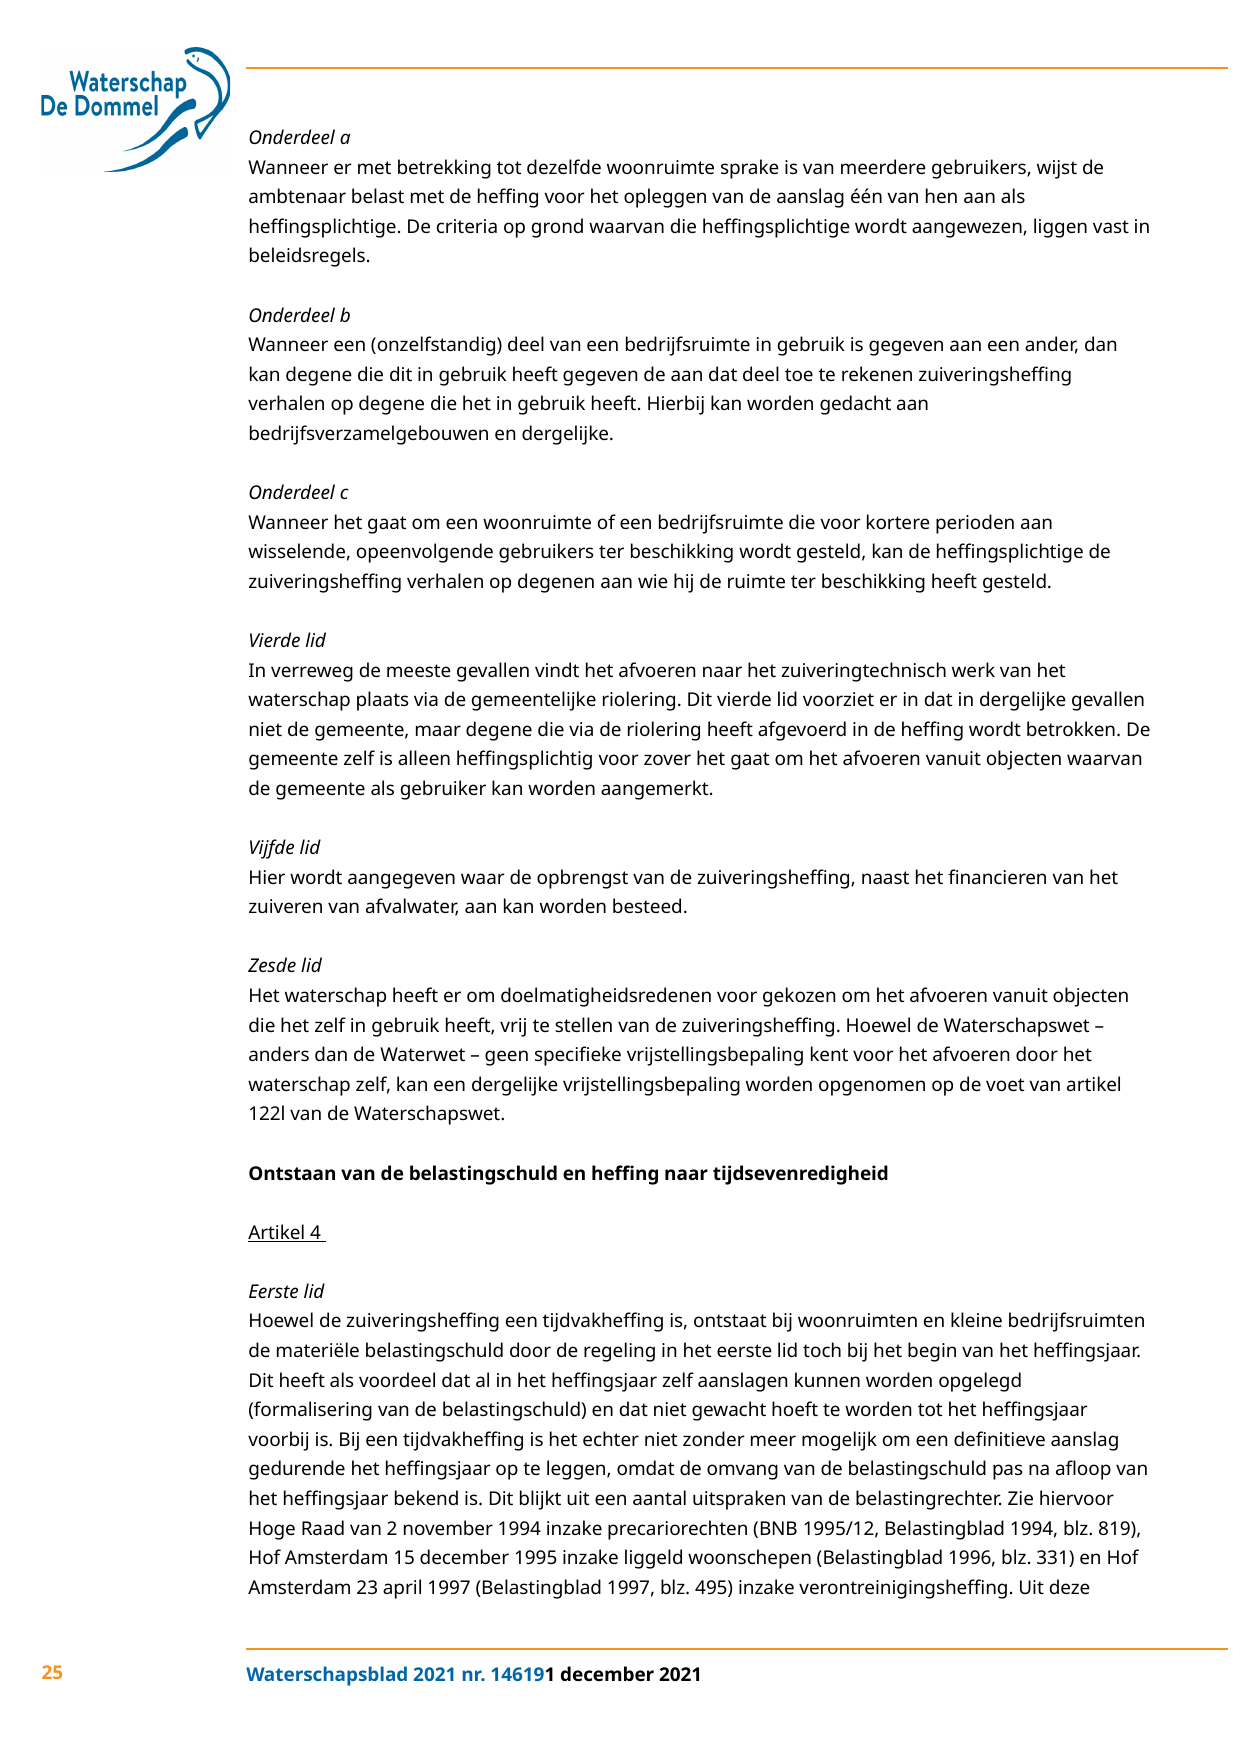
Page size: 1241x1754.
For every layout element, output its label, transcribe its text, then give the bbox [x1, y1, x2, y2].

text Hier wordt aangegeven waar de opbrengst van de zuiveringsheffing, naast het financieren van het zuiveren van afvalwater, aan kan worden besteed. [248, 864, 1152, 919]
text Artikel 4 [248, 1219, 1152, 1245]
picture [41, 47, 231, 172]
picture [198, 118, 210, 131]
text Eerste lid [248, 1278, 1152, 1304]
text Onderdeel a [248, 124, 1152, 150]
text Vierde lid [248, 627, 1152, 653]
text Wanneer er met betrekking tot dezelfde woonruimte sprake is van meerdere gebruikers, wijst de ambtenaar belast met de heffing voor het opleggen van de aanslag één van hen aan als heffingsplichtige. De criteria op grond waarvan die heffingsplichtige wordt aangewezen, liggen vast in beleidsregels. [248, 154, 1152, 268]
text Vijfde lid [248, 834, 1152, 860]
picture [45, 99, 51, 111]
text Onderdeel c [248, 479, 1152, 505]
text Zesde lid [248, 953, 1152, 978]
text In verreweg de meeste gevallen vindt het afvoeren naar het zuiveringtechnisch werk van het waterschap plaats via de gemeentelijke riolering. Dit vierde lid voorziet er in dat in dergelijke gevallen niet de gemeente, maar degene die via de riolering heeft afgevoerd in de heffing wordt betrokken. De gemeente zelf is alleen heffingsplichtig voor zover het gaat om het afvoeren vanuit objecten waarvan de gemeente als gebruiker kan worden aangemerkt. [248, 657, 1152, 801]
text Onderdeel b [248, 302, 1152, 328]
picture [204, 47, 231, 76]
text Hoewel de zuiveringsheffing een tijdvakheffing is, ontstaat bij woonruimten en kleine bedrijfsruimten de materiële belastingschuld door de regeling in het eerste lid toch bij het begin van het heffingsjaar. Dit heeft als voordeel dat al in het heffingsjaar zelf aanslagen kunnen worden opgelegd (formalisering van de belastingschuld) en dat niet gewacht hoeft te worden tot het heffingsjaar voorbij is. Bij een tijdvakheffing is het echter niet zonder meer mogelijk om een definitieve aanslag gedurende het heffingsjaar op te leggen, omdat de omvang van de belastingschuld pas na afloop van het heffingsjaar bekend is. Dit blijkt uit een aantal uitspraken van de belastingrechter. Zie hiervoor Hoge Raad van 2 november 1994 inzake precariorechten (BNB 1995/12, Belastingblad 1994, blz. 819), Hof Amsterdam 15 december 1995 inzake liggeld woonschepen (Belastingblad 1996, blz. 331) en Hof Amsterdam 23 april 1997 (Belastingblad 1997, blz. 495) inzake verontreinigingsheffing. Uit deze [248, 1308, 1152, 1600]
text Ontstaan van de belastingschuld en heffing naar tijdsevenredigheid [248, 1160, 1152, 1186]
text Het waterschap heeft er om doelmatigheidsredenen voor gekozen om het afvoeren vanuit objecten die het zelf in gebruik heeft, vrij te stellen van de zuiveringsheffing. Hoewel de Waterschapswet – anders dan de Waterwet – geen specifieke vrijstellingsbepaling kent voor het afvoeren door het waterschap zelf, kan een dergelijke vrijstellingsbepaling worden opgenomen op de voet van artikel 122l van de Waterschapswet. [248, 982, 1152, 1126]
text Wanneer het gaat om een woonruimte of een bedrijfsruimte die voor kortere perioden aan wisselende, opeenvolgende gebruikers ter beschikking wordt gesteld, kan de heffingsplichtige de zuiveringsheffing verhalen op degenen aan wie hij de ruimte ter beschikking heeft gesteld. [248, 509, 1152, 594]
text Wanneer een (onzelfstandig) deel van een bedrijfsruimte in gebruik is gegeven aan een ander, dan kan degene die dit in gebruik heeft gegeven de aan dat deel toe te rekenen zuiveringsheffing verhalen op degene die het in gebruik heeft. Hierbij kan worden gedacht aan bedrijfsverzamelgebouwen en dergelijke. [248, 331, 1152, 446]
